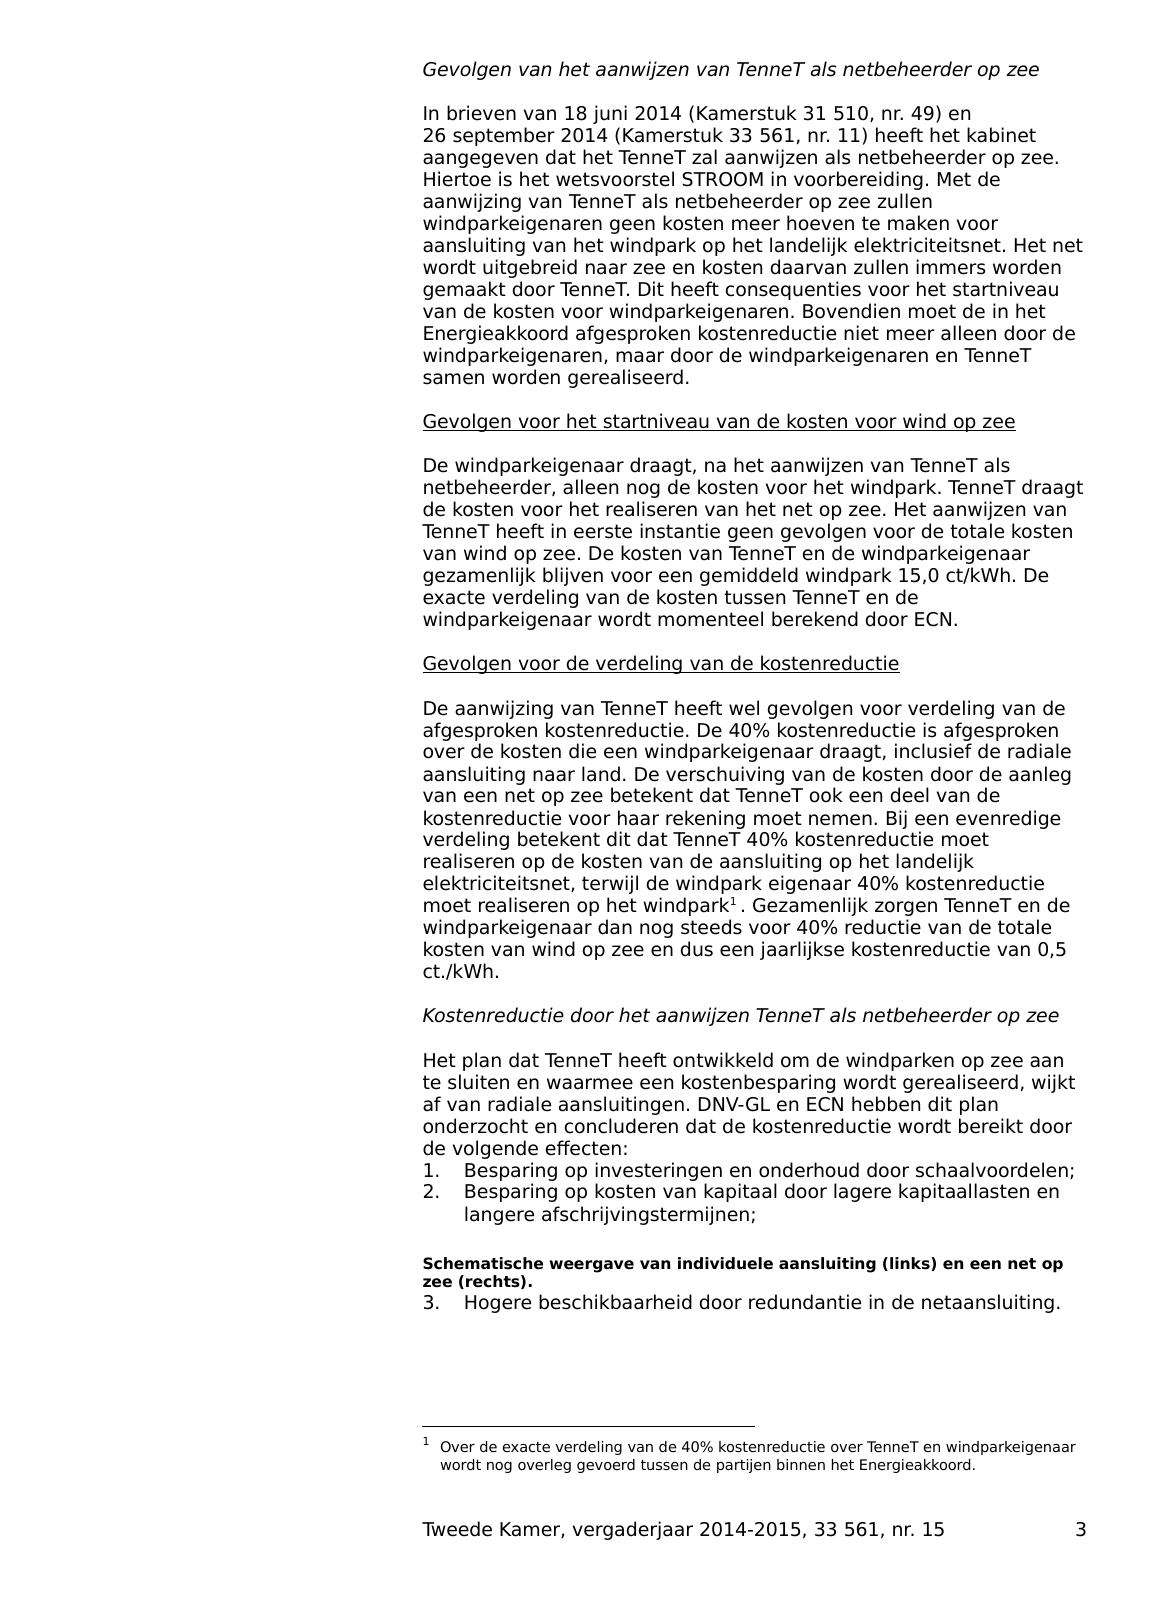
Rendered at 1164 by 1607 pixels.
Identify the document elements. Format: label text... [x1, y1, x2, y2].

subtitle Gevolgen voor de verdeling van de kostenreductie [422, 653, 1087, 675]
text De windparkeigenaar draagt, na het aanwijzen van TenneT als netbeheerder, alleen nog de kosten voor het windpark. TenneT draagt de kosten voor het realiseren van het net op zee. Het aanwijzen van TenneT heeft in eerste instantie geen gevolgen voor de totale kosten van wind op zee. De kosten van TenneT en de windparkeigenaar gezamenlijk blijven voor een gemiddeld windpark 15,0 ct/kWh. De exacte verdeling van de kosten tussen TenneT en de windparkeigenaar wordt momenteel berekend door ECN. [422, 455, 1087, 631]
subtitle Gevolgen voor het startniveau van de kosten voor wind op zee [422, 411, 1087, 433]
subtitle Gevolgen van het aanwijzen van TenneT als netbeheerder op zee [422, 59, 1087, 81]
text 3. Hogere beschikbaarheid door redundantie in de netaansluiting. [422, 1225, 1087, 1313]
text Schematische weergave van individuele aansluiting (links) en een net op zee (rechts). [422, 1255, 1072, 1292]
subtitle Kostenreductie door het aanwijzen TenneT als netbeheerder op zee [422, 1005, 1087, 1027]
text De aanwijzing van TenneT heeft wel gevolgen voor verdeling van de afgesproken kostenreductie. De 40% kostenreductie is afgesproken over de kosten die een windparkeigenaar draagt, inclusief de radiale aansluiting naar land. De verschuiving van de kosten door de aanleg van een net op zee betekent dat TenneT ook een deel van de kostenreductie voor haar rekening moet nemen. Bij een evenredige verdeling betekent dit dat TenneT 40% kostenreductie moet realiseren op de kosten van de aansluiting op het landelijk elektriciteitsnet, terwijl de windpark eigenaar 40% kostenreductie moet realiseren op het windpark. Gezamenlijk zorgen TenneT en de windparkeigenaar dan nog steeds voor 40% reductie van de totale kosten van wind op zee en dus een jaarlijkse kostenreductie van 0,5 ct./kWh. [422, 697, 1087, 983]
text 2. Besparing op kosten van kapitaal door lagere kapitaallasten en langere afschrijvingstermijnen; [422, 1181, 1087, 1225]
text Over de exacte verdeling van de 40% kostenreductie over TenneT en windparkeigenaar wordt nog overleg gevoerd tussen de partijen binnen het Energieakkoord. [422, 1435, 1087, 1474]
text Het plan dat TenneT heeft ontwikkeld om de windparken op zee aan te sluiten en waarmee een kostenbesparing wordt gerealiseerd, wijkt af van radiale aansluitingen. DNV-GL en ECN hebben dit plan onderzocht en concluderen dat de kostenreductie wordt bereikt door de volgende effecten: [422, 1049, 1087, 1159]
text In brieven van 18 juni 2014 (Kamerstuk 31 510, nr. 49) en 26 september 2014 (Kamerstuk 33 561, nr. 11) heeft het kabinet aangegeven dat het TenneT zal aanwijzen als netbeheerder op zee. Hiertoe is het wetsvoorstel STROOM in voorbereiding. Met de aanwijzing van TenneT als netbeheerder op zee zullen windparkeigenaren geen kosten meer hoeven te maken voor aansluiting van het windpark op het landelijk elektriciteitsnet. Het net wordt uitgebreid naar zee en kosten daarvan zullen immers worden gemaakt door TenneT. Dit heeft consequenties voor het startniveau van de kosten voor windparkeigenaren. Bovendien moet de in het Energieakkoord afgesproken kostenreductie niet meer alleen door de windparkeigenaren, maar door de windparkeigenaren en TenneT samen worden gerealiseerd. [422, 103, 1087, 389]
text 1. Besparing op investeringen en onderhoud door schaalvoordelen; [422, 1159, 1087, 1181]
